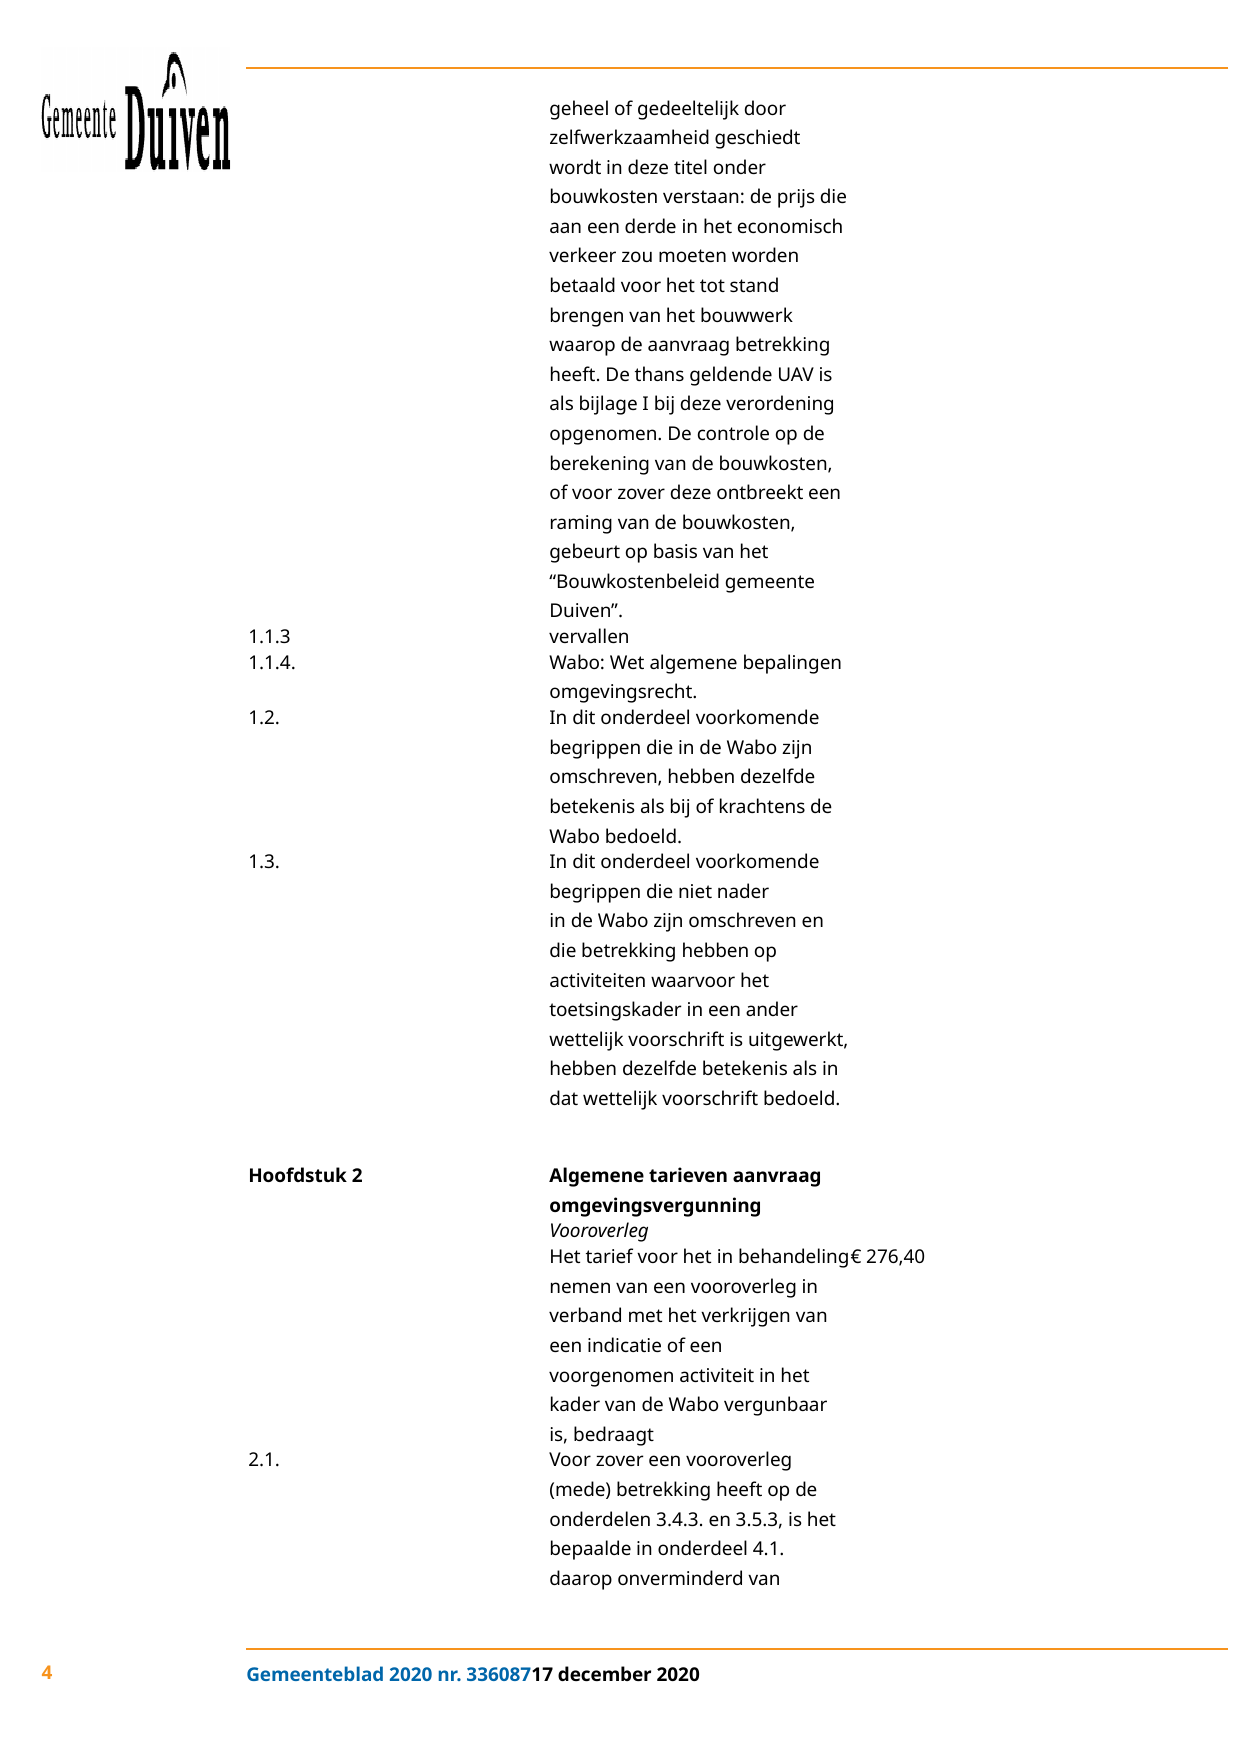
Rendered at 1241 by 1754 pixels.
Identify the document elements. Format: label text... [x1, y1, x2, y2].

table_cell 1.3. [248, 849, 549, 1111]
table_cell [549, 1137, 850, 1162]
table_cell [248, 1137, 549, 1162]
table_cell [248, 1111, 549, 1137]
table_cell Voor zover een vooroverleg (mede) betrekking heeft op de onderdelen 3.4.3. en 3.5.3, is het bepaalde in onderdeel 4.1. daarop onverminderd van [549, 1447, 850, 1591]
table_cell [248, 1244, 549, 1447]
table_cell [850, 1218, 1152, 1243]
table_cell 2.1. [248, 1447, 549, 1591]
table_cell [850, 624, 1152, 649]
table_cell [850, 705, 1152, 848]
table_cell [850, 849, 1152, 1111]
table_cell [850, 1447, 1152, 1591]
table_cell [850, 1137, 1152, 1162]
table_cell Algemene tarieven aanvraag omgevingsvergunning [549, 1163, 850, 1218]
table_cell In dit onderdeel voorkomende begrippen die in de Wabo zijn omschreven, hebben dezelfde betekenis als bij of krachtens de Wabo bedoeld. [549, 705, 850, 848]
table_cell [850, 95, 1152, 623]
picture [41, 47, 231, 172]
table_cell [248, 95, 549, 623]
table_cell € 276,40 [850, 1244, 1152, 1447]
table_cell [850, 649, 1152, 704]
table_cell geheel of gedeeltelijk door zelfwerkzaamheid geschiedt wordt in deze titel onder bouwkosten verstaan: de prijs die aan een derde in het economisch verkeer zou moeten worden betaald voor het tot stand brengen van het bouwwerk waarop de aanvraag betrekking heeft. De thans geldende UAV is als bijlage I bij deze verordening opgenomen. De controle op de berekening van de bouwkosten, of voor zover deze ontbreekt een raming van de bouwkosten, gebeurt op basis van het “Bouwkostenbeleid gemeente Duiven”. [549, 95, 850, 623]
table_cell Het tarief voor het in behandeling nemen van een vooroverleg in verband met het verkrijgen van een indicatie of een voorgenomen activiteit in het kader van de Wabo vergunbaar is, bedraagt [549, 1244, 850, 1447]
table_cell Hoofdstuk 2 [248, 1163, 549, 1218]
table_cell [248, 1218, 549, 1243]
table_cell Vooroverleg [549, 1218, 850, 1243]
table_cell 1.1.3 [248, 624, 549, 649]
table_cell Wabo: Wet algemene bepalingen omgevingsrecht. [549, 649, 850, 704]
table_cell [850, 1163, 1152, 1218]
table_cell [850, 1111, 1152, 1137]
table_cell 1.2. [248, 705, 549, 848]
table_cell 1.1.4. [248, 649, 549, 704]
table_cell In dit onderdeel voorkomende begrippen die niet nader in de Wabo zijn omschreven en die betrekking hebben op activiteiten waarvoor het toetsingskader in een ander wettelijk voorschrift is uitgewerkt, hebben dezelfde betekenis als in dat wettelijk voorschrift bedoeld. [549, 849, 850, 1111]
table_cell vervallen [549, 624, 850, 649]
table_cell [549, 1111, 850, 1137]
